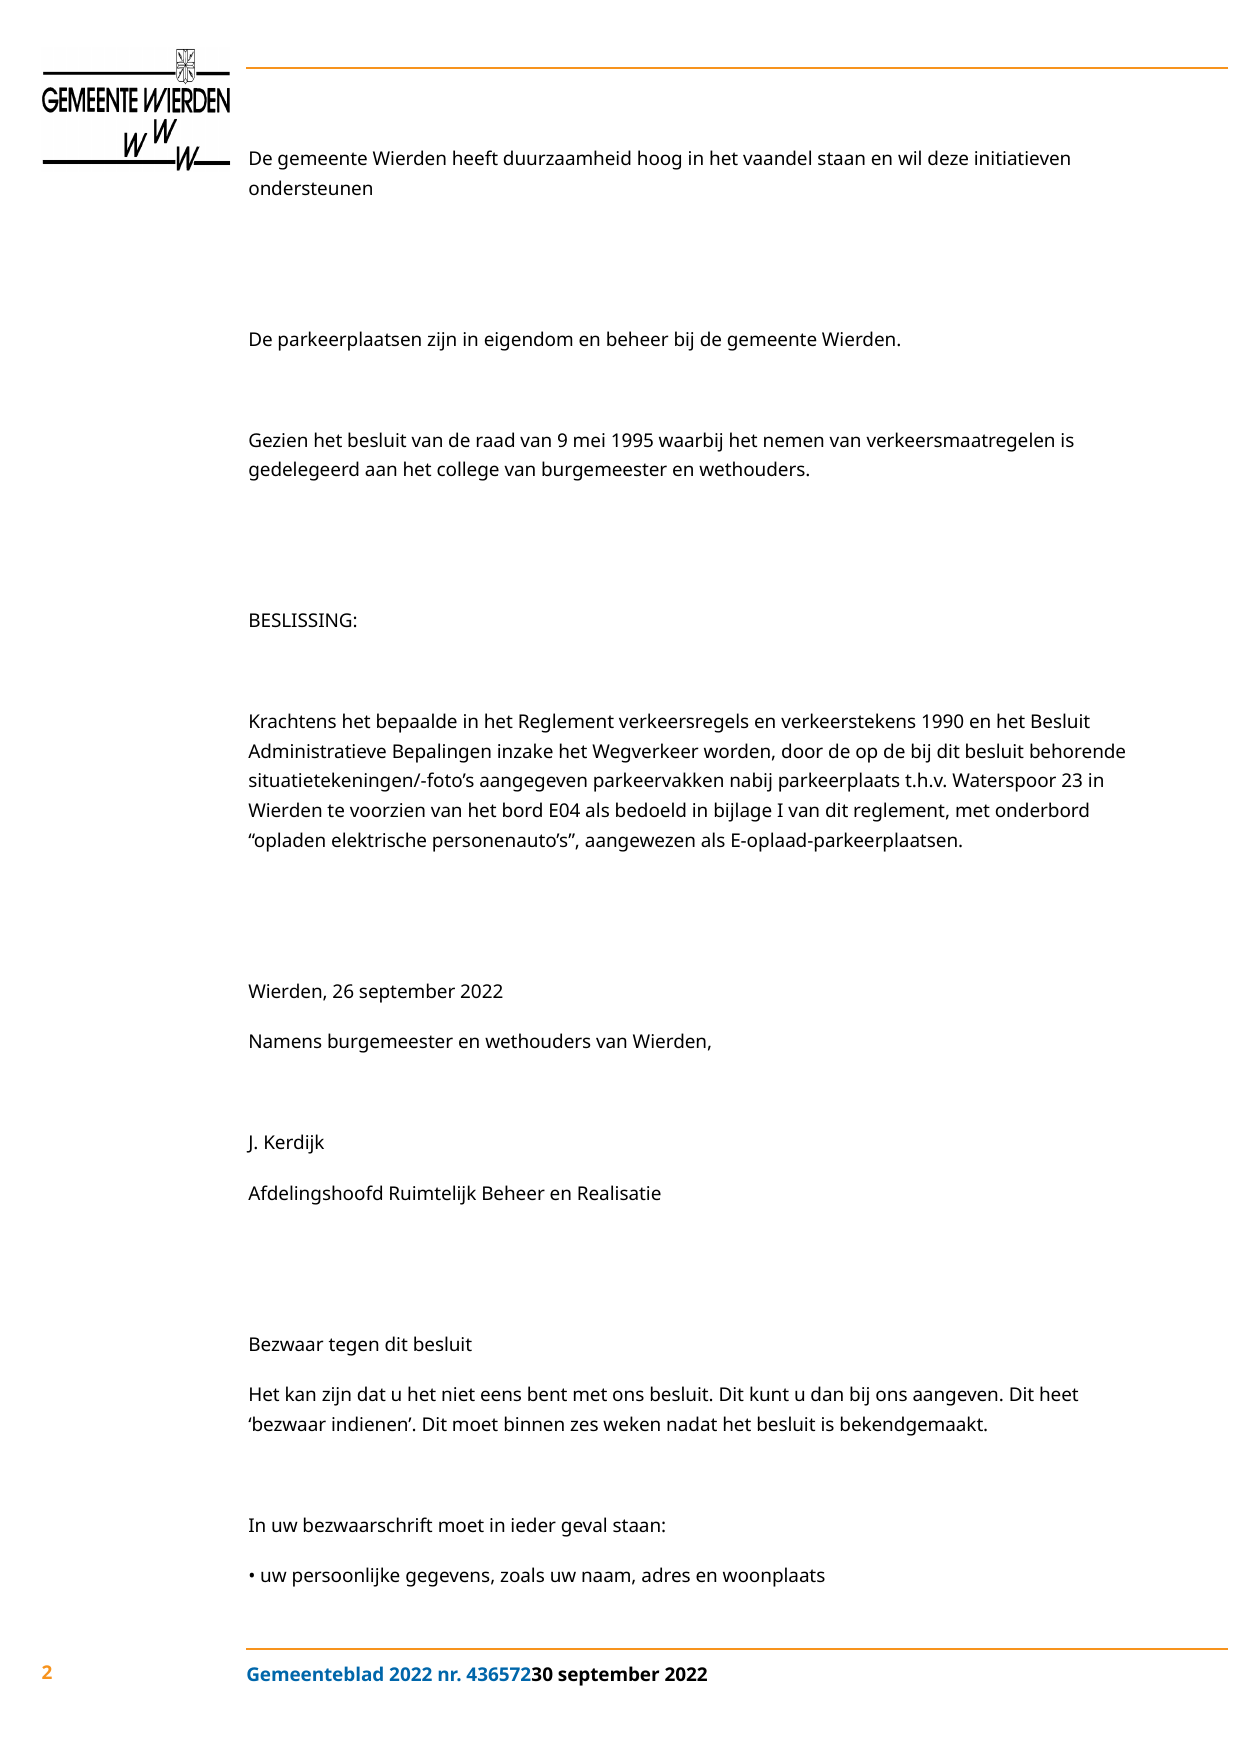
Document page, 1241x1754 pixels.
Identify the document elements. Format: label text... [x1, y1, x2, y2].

picture [41, 47, 231, 172]
text In uw bezwaarschrift moet in ieder geval staan: [248, 1512, 1152, 1538]
text Bezwaar tegen dit besluit [248, 1331, 1152, 1357]
text J. Kerdijk [248, 1129, 1152, 1155]
text Gezien het besluit van de raad van 9 mei 1995 waarbij het nemen van verkeersmaatregelen is gedelegeerd aan het college van burgemeester en wethouders. [248, 427, 1152, 482]
text Het kan zijn dat u het niet eens bent met ons besluit. Dit kunt u dan bij ons aangeven. Dit heet ‘bezwaar indienen’. Dit moet binnen zes weken nadat het besluit is bekendgemaakt. [248, 1381, 1152, 1437]
text BESLISSING: [248, 608, 1152, 633]
text De gemeente Wierden heeft duurzaamheid hoog in het vaandel staan en wil deze initiatieven ondersteunen [248, 145, 1152, 201]
text • uw persoonlijke gegevens, zoals uw naam, adres en woonplaats [248, 1562, 1152, 1588]
text De parkeerplaatsen zijn in eigendom en beheer bij de gemeente Wierden. [248, 326, 1152, 352]
text Krachtens het bepaalde in het Reglement verkeersregels en verkeerstekens 1990 en het Besluit Administratieve Bepalingen inzake het Wegverkeer worden, door de op de bij dit besluit behorende situatietekeningen/-foto’s aangegeven parkeervakken nabij parkeerplaats t.h.v. Waterspoor 23 in Wierden te voorzien van het bord E04 als bedoeld in bijlage I van dit reglement, met onderbord “opladen elektrische personenauto’s”, aangewezen als E-oplaad-parkeerplaatsen. [248, 708, 1152, 853]
text Afdelingshoofd Ruimtelijk Beheer en Realisatie [248, 1180, 1152, 1206]
text Namens burgemeester en wethouders van Wierden, [248, 1028, 1152, 1054]
text Wierden, 26 september 2022 [248, 978, 1152, 1004]
